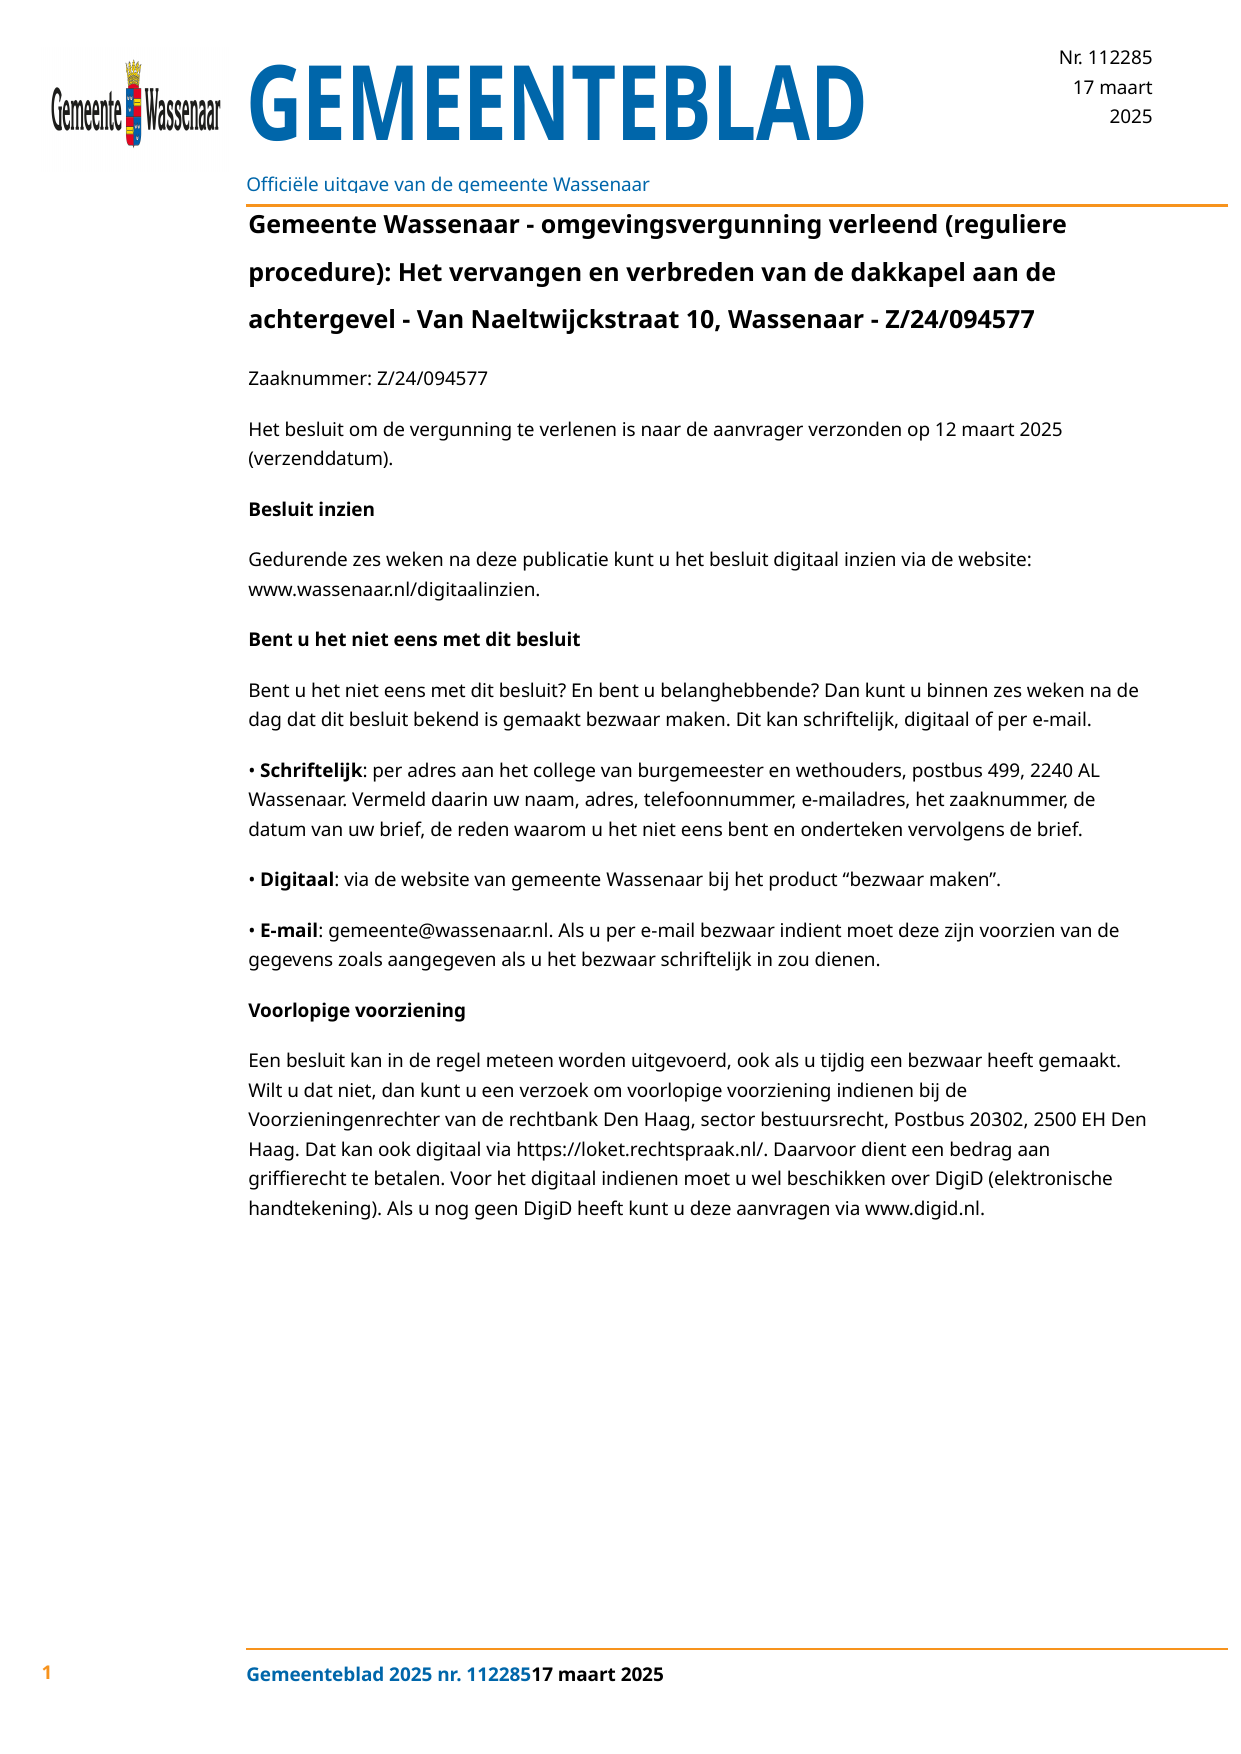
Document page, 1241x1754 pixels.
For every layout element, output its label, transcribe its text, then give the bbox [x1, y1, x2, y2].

text Het besluit om de vergunning te verlenen is naar de aanvrager verzonden op 12 maart 2025 (verzenddatum). [248, 416, 1152, 471]
text Besluit inzien [248, 496, 1152, 522]
text Gemeente Wassenaar - omgevingsvergunning verleend (reguliere procedure): Het vervangen en verbreden van de dakkapel aan de achtergevel - Van Naeltwijckstraat 10, Wassenaar - Z/24/094577 [248, 207, 1152, 336]
text • Schriftelijk: per adres aan het college van burgemeester en wethouders, postbus 499, 2240 AL Wassenaar. Vermeld daarin uw naam, adres, telefoonnummer, e-mailadres, het zaaknummer, de datum van uw brief, de reden waarom u het niet eens bent en onderteken vervolgens de brief. [248, 757, 1152, 842]
text Zaaknummer: Z/24/094577 [248, 366, 1152, 391]
text Bent u het niet eens met dit besluit? En bent u belanghebbende? Dan kunt u binnen zes weken na de dag dat dit besluit bekend is gemaakt bezwaar maken. Dit kan schriftelijk, digitaal of per e-mail. [248, 677, 1152, 732]
text • Digitaal: via de website van gemeente Wassenaar bij het product “bezwaar maken”. [248, 866, 1152, 892]
text Gedurende zes weken na deze publicatie kunt u het besluit digitaal inzien via de website: www.wassenaar.nl/digitaalinzien. [248, 546, 1152, 602]
text Voorlopige voorziening [248, 997, 1152, 1022]
text Bent u het niet eens met dit besluit [248, 626, 1152, 652]
text • E-mail: gemeente@wassenaar.nl. Als u per e-mail bezwaar indient moet deze zijn voorzien van de gegevens zoals aangegeven als u het bezwaar schriftelijk in zou dienen. [248, 917, 1152, 972]
text Een besluit kan in de regel meteen worden uitgevoerd, ook als u tijdig een bezwaar heeft gemaakt. Wilt u dat niet, dan kunt u een verzoek om voorlopige voorziening indienen bij de Voorzieningenrechter van de rechtbank Den Haag, sector bestuursrecht, Postbus 20302, 2500 EH Den Haag. Dat kan ook digitaal via https://loket.rechtspraak.nl/. Daarvoor dient een bedrag aan griffierecht te betalen. Voor het digitaal indienen moet u wel beschikken over DigiD (elektronische handtekening). Als u nog geen DigiD heeft kunt u deze aanvragen via www.digid.nl. [248, 1047, 1152, 1221]
picture [41, 47, 231, 172]
